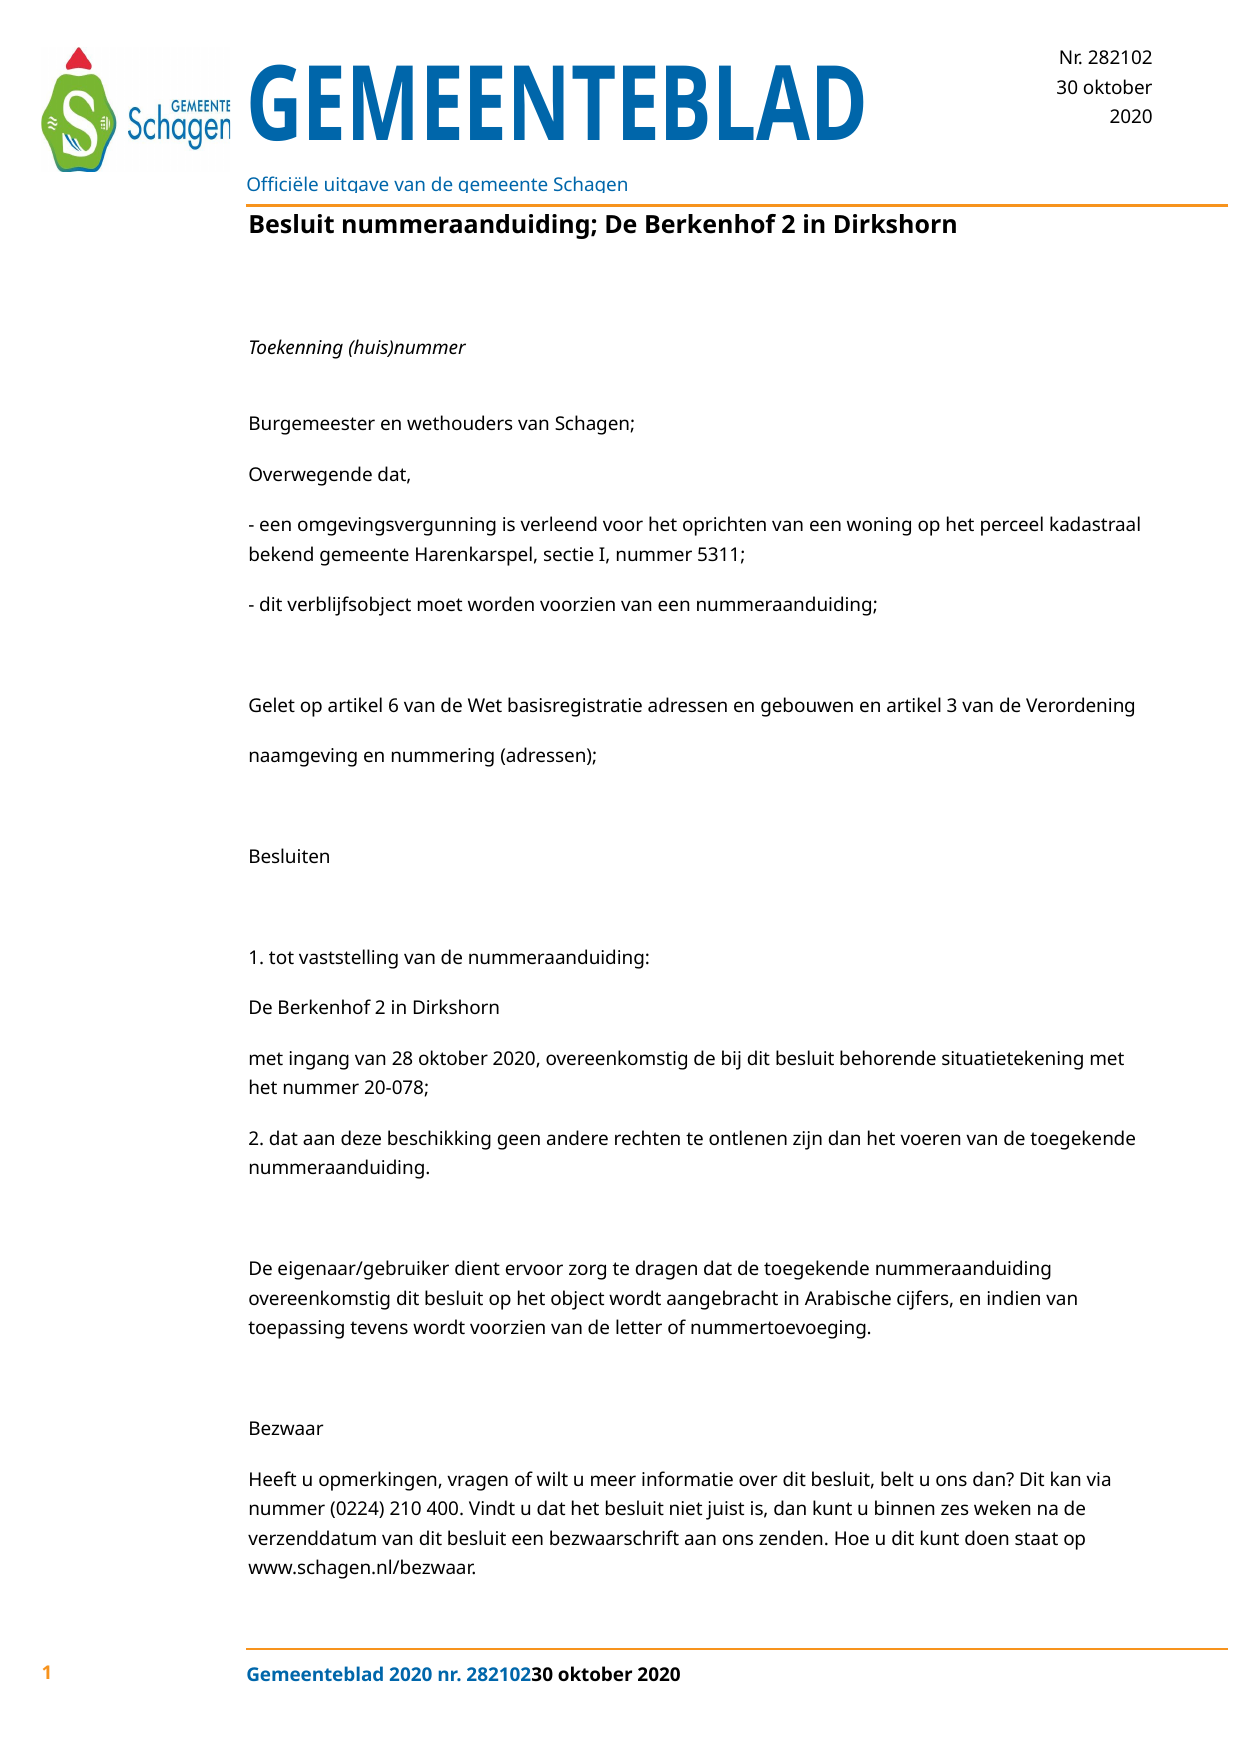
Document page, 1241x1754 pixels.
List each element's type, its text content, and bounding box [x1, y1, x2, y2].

text Besluiten [248, 843, 1152, 869]
text Burgemeester en wethouders van Schagen; [248, 410, 1152, 436]
picture [41, 47, 231, 172]
text De Berkenhof 2 in Dirkshorn [248, 994, 1152, 1020]
text naamgeving en nummering (adressen); [248, 742, 1152, 768]
text Bezwaar [248, 1415, 1152, 1441]
text De eigenaar/gebruiker dient ervoor zorg te dragen dat de toegekende nummeraanduiding overeenkomstig dit besluit op het object wordt aangebracht in Arabische cijfers, en indien van toepassing tevens wordt voorzien van de letter of nummertoevoeging. [248, 1255, 1152, 1340]
text met ingang van 28 oktober 2020, overeenkomstig de bij dit besluit behorende situatietekening met het nummer 20-078; [248, 1045, 1152, 1100]
text Toekenning (huis)nummer [248, 334, 1152, 360]
text 1. tot vaststelling van de nummeraanduiding: [248, 944, 1152, 970]
text 2. dat aan deze beschikking geen andere rechten te ontlenen zijn dan het voeren van de toegekende nummeraanduiding. [248, 1125, 1152, 1180]
text - een omgevingsvergunning is verleend voor het oprichten van een woning op het perceel kadastraal bekend gemeente Harenkarspel, sectie I, nummer 5311; [248, 511, 1152, 567]
text Besluit nummeraanduiding; De Berkenhof 2 in Dirkshorn [248, 207, 1152, 241]
text Gelet op artikel 6 van de Wet basisregistratie adressen en gebouwen en artikel 3 van de Verordening [248, 692, 1152, 718]
text - dit verblijfsobject moet worden voorzien van een nummeraanduiding; [248, 591, 1152, 617]
text Overwegende dat, [248, 461, 1152, 487]
text Heeft u opmerkingen, vragen of wilt u meer informatie over dit besluit, belt u ons dan? Dit kan via nummer (0224) 210 400. Vindt u dat het besluit niet juist is, dan kunt u binnen zes weken na de verzenddatum van dit besluit een bezwaarschrift aan ons zenden. Hoe u dit kunt doen staat op www.schagen.nl/bezwaar. [248, 1466, 1152, 1580]
